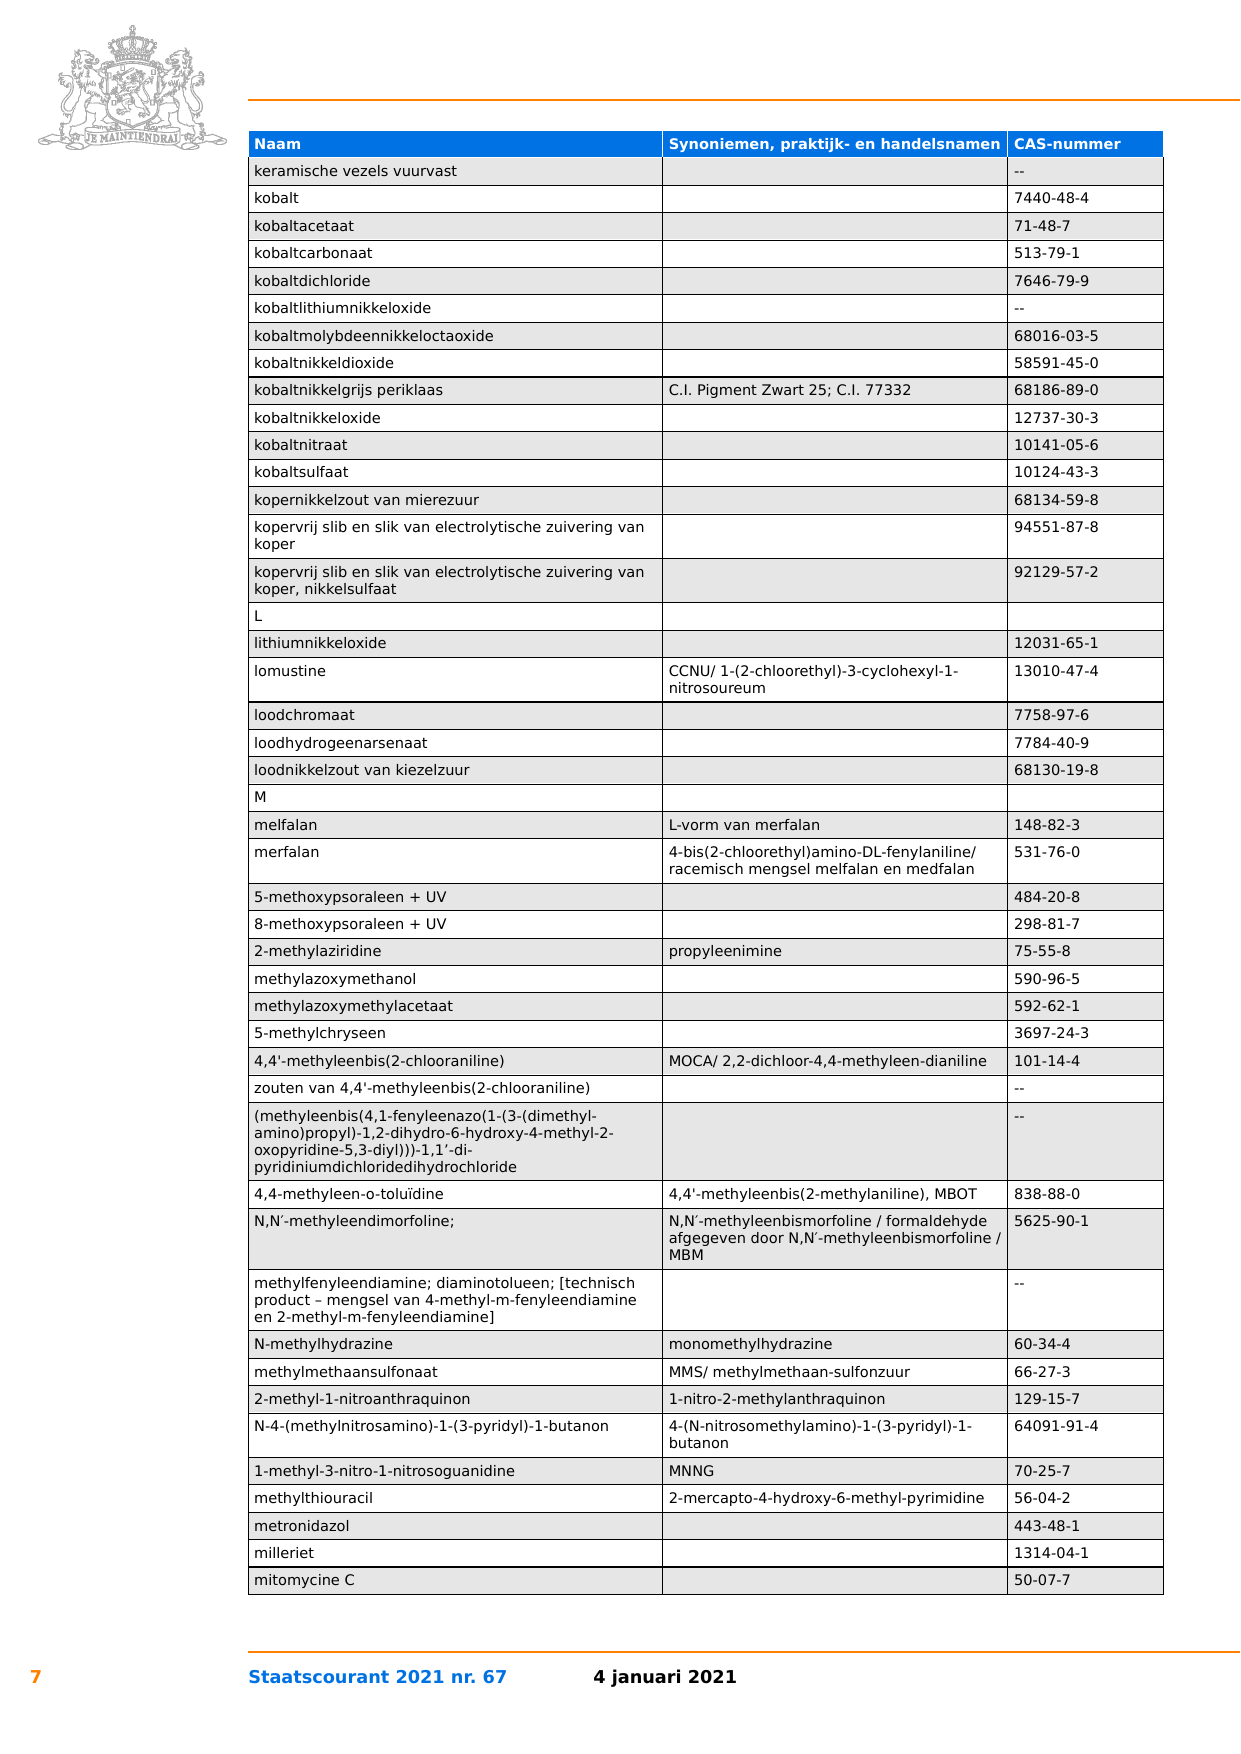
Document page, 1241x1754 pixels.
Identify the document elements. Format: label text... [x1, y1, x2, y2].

table_cell methylazoxymethylacetaat [249, 993, 662, 1020]
table_cell kobaltmolybdeennikkeloctaoxide [249, 323, 662, 349]
table_cell CCNU/ 1-(2-chloorethyl)-3-cyclohexyl-1-nitrosoureum [663, 658, 1007, 701]
table_cell C.I. Pigment Zwart 25; C.I. 77332 [663, 378, 1007, 404]
table_cell [663, 1540, 1007, 1566]
table_cell [663, 730, 1007, 756]
table_cell 484-20-8 [1008, 884, 1163, 910]
table_cell [663, 487, 1007, 513]
table_cell kobaltnikkeloxide [249, 405, 662, 431]
table_cell 68130-19-8 [1008, 757, 1163, 783]
table_cell 3697-24-3 [1008, 1021, 1163, 1047]
table_cell 68016-03-5 [1008, 323, 1163, 349]
table_cell 1-nitro-2-methylanthraquinon [663, 1386, 1007, 1412]
table_cell [663, 268, 1007, 294]
table_cell 60-34-4 [1008, 1331, 1163, 1358]
table_cell kobaltacetaat [249, 213, 662, 239]
table_cell [663, 432, 1007, 459]
table_cell kobaltnikkeldioxide [249, 350, 662, 376]
table_cell 590-96-5 [1008, 966, 1163, 992]
table_cell 50-07-7 [1008, 1568, 1163, 1594]
table_cell MOCA/ 2,2-dichloor-4,4-methyleen-dianiline [663, 1048, 1007, 1074]
table_cell [663, 966, 1007, 992]
table_cell 4,4-methyleen-o-toluïdine [249, 1181, 662, 1208]
table_cell kopervrij slib en slik van electrolytische zuivering van koper, nikkelsulfaat [249, 559, 662, 602]
table_cell 13010-47-4 [1008, 658, 1163, 701]
table_cell N-methylhydrazine [249, 1331, 662, 1358]
table_cell merfalan [249, 839, 662, 883]
table_cell MMS/ methylmethaan-sulfonzuur [663, 1359, 1007, 1385]
table_cell 4-bis(2-chloorethyl)amino-DL-fenylaniline/ racemisch mengsel melfalan en medfalan [663, 839, 1007, 883]
table_cell 101-14-4 [1008, 1048, 1163, 1074]
table_cell [663, 1076, 1007, 1102]
table_cell [1008, 785, 1163, 811]
table_cell [663, 884, 1007, 910]
table_cell methylazoxymethanol [249, 966, 662, 992]
table_cell 5625-90-1 [1008, 1209, 1163, 1269]
table_cell 592-62-1 [1008, 993, 1163, 1020]
table_cell [663, 703, 1007, 729]
table_header Synoniemen, praktijk- en handelsnamen [663, 131, 1007, 157]
table_cell -- [1008, 1270, 1163, 1330]
table_cell kobaltcarbonaat [249, 241, 662, 267]
table_cell [663, 186, 1007, 212]
table_cell lomustine [249, 658, 662, 701]
table_header Naam [249, 131, 662, 157]
table_cell methylthiouracil [249, 1485, 662, 1512]
table_cell [1008, 603, 1163, 629]
table_cell L-vorm van merfalan [663, 812, 1007, 838]
table_cell 531-76-0 [1008, 839, 1163, 883]
table_cell [663, 631, 1007, 657]
table_cell 4,4'-methyleenbis(2-chlooraniline) [249, 1048, 662, 1074]
table_cell [663, 1513, 1007, 1539]
table_cell [663, 993, 1007, 1020]
table_cell [663, 158, 1007, 185]
table_cell 10124-43-3 [1008, 460, 1163, 486]
picture [38, 25, 227, 150]
table_cell propyleenimine [663, 939, 1007, 965]
table_cell kobaltnikkelgrijs periklaas [249, 378, 662, 404]
table_cell N-4-(methylnitrosamino)-1-(3-pyridyl)-1-butanon [249, 1414, 662, 1457]
table_cell 4-(N-nitrosomethylamino)-1-(3-pyridyl)-1-butanon [663, 1414, 1007, 1457]
table_cell kobalt [249, 186, 662, 212]
table_cell [663, 213, 1007, 239]
table_cell 75-55-8 [1008, 939, 1163, 965]
table_cell N,N′-methyleenbismorfoline / formaldehyde afgegeven door N,N′-methyleenbismorfoline / MBM [663, 1209, 1007, 1269]
table_cell [663, 603, 1007, 629]
table_cell 64091-91-4 [1008, 1414, 1163, 1457]
table_cell 2-methylaziridine [249, 939, 662, 965]
table_cell [663, 350, 1007, 376]
table_cell methylmethaansulfonaat [249, 1359, 662, 1385]
table_cell 58591-45-0 [1008, 350, 1163, 376]
table_cell 68186-89-0 [1008, 378, 1163, 404]
table_cell 56-04-2 [1008, 1485, 1163, 1512]
table_cell 443-48-1 [1008, 1513, 1163, 1539]
table_cell M [249, 785, 662, 811]
table_cell kopernikkelzout van mierezuur [249, 487, 662, 513]
table_cell 7646-79-9 [1008, 268, 1163, 294]
table_cell [663, 1021, 1007, 1047]
table_cell [663, 757, 1007, 783]
table_cell L [249, 603, 662, 629]
table_cell -- [1008, 295, 1163, 322]
table_cell -- [1008, 1076, 1163, 1102]
table_cell methylfenyleendiamine; diaminotolueen; [technisch product – mengsel van 4-methyl-m-fenyleendiamine en 2-methyl-m-fenyleendiamine] [249, 1270, 662, 1330]
table_cell 92129-57-2 [1008, 559, 1163, 602]
table_cell kobaltsulfaat [249, 460, 662, 486]
table_cell 12737-30-3 [1008, 405, 1163, 431]
table_cell 10141-05-6 [1008, 432, 1163, 459]
table_cell loodnikkelzout van kiezelzuur [249, 757, 662, 783]
table_cell 1314-04-1 [1008, 1540, 1163, 1566]
table_cell metronidazol [249, 1513, 662, 1539]
table_cell 2-methyl-1-nitroanthraquinon [249, 1386, 662, 1412]
table_cell 838-88-0 [1008, 1181, 1163, 1208]
table_cell -- [1008, 1103, 1163, 1180]
table_cell 70-25-7 [1008, 1458, 1163, 1484]
table_cell [663, 295, 1007, 322]
table_cell 4,4'-methyleenbis(2-methylaniline), MBOT [663, 1181, 1007, 1208]
table_cell [663, 1270, 1007, 1330]
table_cell zouten van 4,4'-methyleenbis(2-chlooraniline) [249, 1076, 662, 1102]
table_cell [663, 911, 1007, 937]
table_cell lithiumnikkeloxide [249, 631, 662, 657]
table_cell 71-48-7 [1008, 213, 1163, 239]
table_cell -- [1008, 158, 1163, 185]
table_cell 94551-87-8 [1008, 515, 1163, 558]
table_cell [663, 559, 1007, 602]
table_cell monomethylhydrazine [663, 1331, 1007, 1358]
table_cell 148-82-3 [1008, 812, 1163, 838]
table_cell 5-methoxypsoraleen + UV [249, 884, 662, 910]
table_cell N,N′-methyleendimorfoline; [249, 1209, 662, 1269]
table_cell [663, 1568, 1007, 1594]
table_cell 5-methylchryseen [249, 1021, 662, 1047]
table_cell kobaltdichloride [249, 268, 662, 294]
table_header CAS-nummer [1008, 131, 1163, 157]
table_cell kobaltnitraat [249, 432, 662, 459]
table_cell 7440-48-4 [1008, 186, 1163, 212]
table_cell (methyleenbis(4,1-fenyleenazo(1-(3-(dimethyl-amino)propyl)-1,2-dihydro-6-hydroxy-4-methyl-2-oxopyridine-5,3-diyl)))-1,1’-di-pyridiniumdichloridedihydrochloride [249, 1103, 662, 1180]
table_cell [663, 785, 1007, 811]
table_cell loodhydrogeenarsenaat [249, 730, 662, 756]
table_cell [663, 515, 1007, 558]
table_cell [663, 241, 1007, 267]
table_cell 8-methoxypsoraleen + UV [249, 911, 662, 937]
table_cell [663, 460, 1007, 486]
table_cell keramische vezels vuurvast [249, 158, 662, 185]
table_cell [663, 1103, 1007, 1180]
table_cell [663, 405, 1007, 431]
table_cell 2-mercapto-4-hydroxy-6-methyl-pyrimidine [663, 1485, 1007, 1512]
table_cell loodchromaat [249, 703, 662, 729]
table_cell 513-79-1 [1008, 241, 1163, 267]
table_cell 129-15-7 [1008, 1386, 1163, 1412]
table_cell 12031-65-1 [1008, 631, 1163, 657]
table_cell 68134-59-8 [1008, 487, 1163, 513]
table_cell 66-27-3 [1008, 1359, 1163, 1385]
table_cell 7758-97-6 [1008, 703, 1163, 729]
table_cell MNNG [663, 1458, 1007, 1484]
table_cell 1-methyl-3-nitro-1-nitrosoguanidine [249, 1458, 662, 1484]
table_cell 298-81-7 [1008, 911, 1163, 937]
table_cell milleriet [249, 1540, 662, 1566]
table_cell mitomycine C [249, 1568, 662, 1594]
table_cell [663, 323, 1007, 349]
table_cell melfalan [249, 812, 662, 838]
table_cell 7784-40-9 [1008, 730, 1163, 756]
table_cell kobaltlithiumnikkeloxide [249, 295, 662, 322]
table_cell kopervrij slib en slik van electrolytische zuivering van koper [249, 515, 662, 558]
